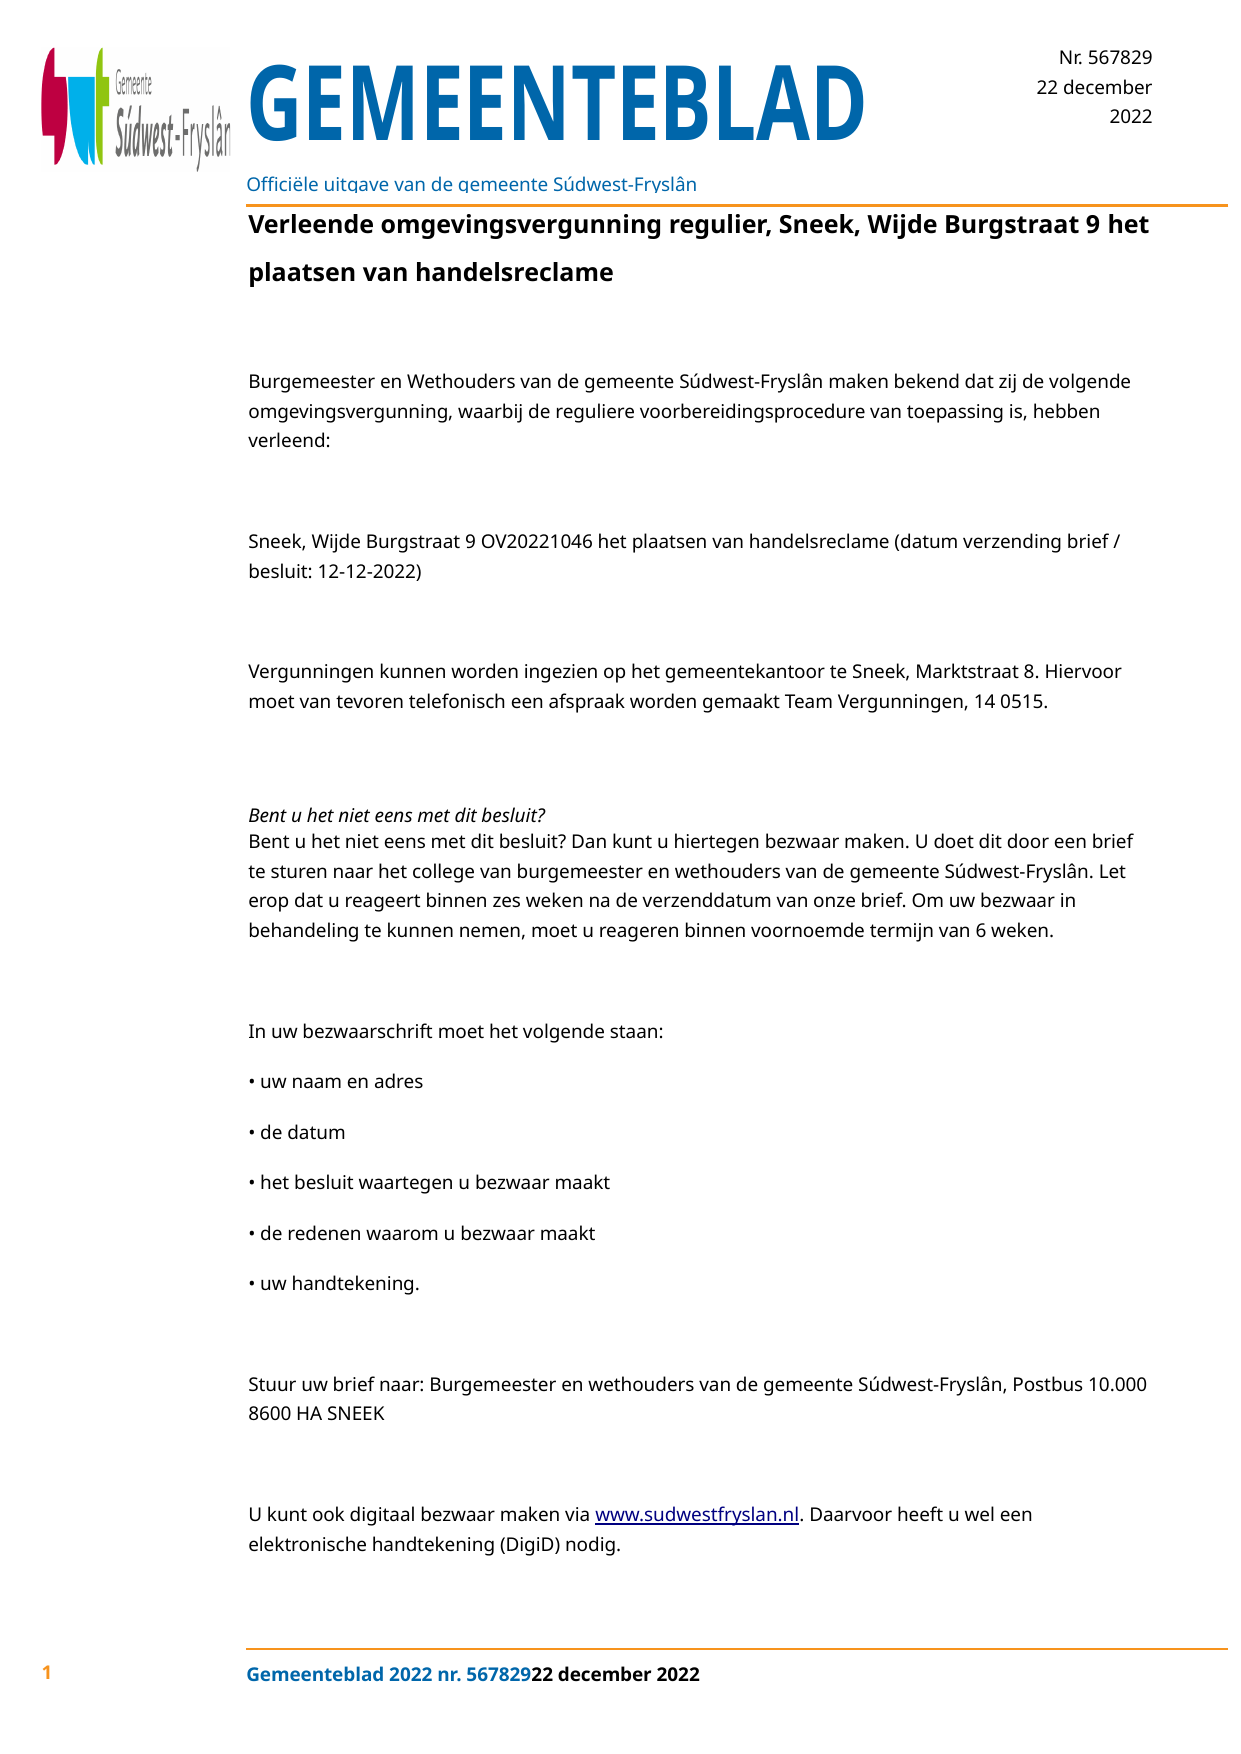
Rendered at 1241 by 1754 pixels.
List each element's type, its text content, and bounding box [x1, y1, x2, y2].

text • de datum [248, 1119, 1152, 1144]
text U kunt ook digitaal bezwaar maken via www.sudwestfryslan.nl. Daarvoor heeft u wel een elektronische handtekening (DigiD) nodig. [248, 1501, 1152, 1557]
picture [41, 47, 231, 172]
text • uw handtekening. [248, 1270, 1152, 1296]
text Sneek, Wijde Burgstraat 9 OV20221046 het plaatsen van handelsreclame (datum verzending brief / besluit: 12-12-2022) [248, 528, 1152, 584]
text • het besluit waartegen u bezwaar maakt [248, 1169, 1152, 1195]
text Stuur uw brief naar: Burgemeester en wethouders van de gemeente Súdwest-Fryslân, Postbus 10.000 8600 HA SNEEK [248, 1371, 1152, 1426]
text • uw naam en adres [248, 1068, 1152, 1094]
text • de redenen waarom u bezwaar maakt [248, 1220, 1152, 1245]
text Burgemeester en Wethouders van de gemeente Súdwest-Fryslân maken bekend dat zij de volgende omgevingsvergunning, waarbij de reguliere voorbereidingsprocedure van toepassing is, hebben verleend: [248, 368, 1152, 453]
text Vergunningen kunnen worden ingezien op het gemeentekantoor te Sneek, Marktstraat 8. Hiervoor moet van tevoren telefonisch een afspraak worden gemaakt Team Vergunningen, 14 0515. [248, 659, 1152, 714]
text Bent u het niet eens met dit besluit? Dan kunt u hiertegen bezwaar maken. U doet dit door een brief te sturen naar het college van burgemeester en wethouders van de gemeente Súdwest-Fryslân. Let erop dat u reageert binnen zes weken na de verzenddatum van onze brief. Om uw bezwaar in behandeling te kunnen nemen, moet u reageren binnen voornoemde termijn van 6 weken. [248, 828, 1152, 943]
text In uw bezwaarschrift moet het volgende staan: [248, 1018, 1152, 1044]
text Verleende omgevingsvergunning regulier, Sneek, Wijde Burgstraat 9 het plaatsen van handelsreclame [248, 207, 1152, 288]
text Bent u het niet eens met dit besluit? [248, 803, 1152, 828]
